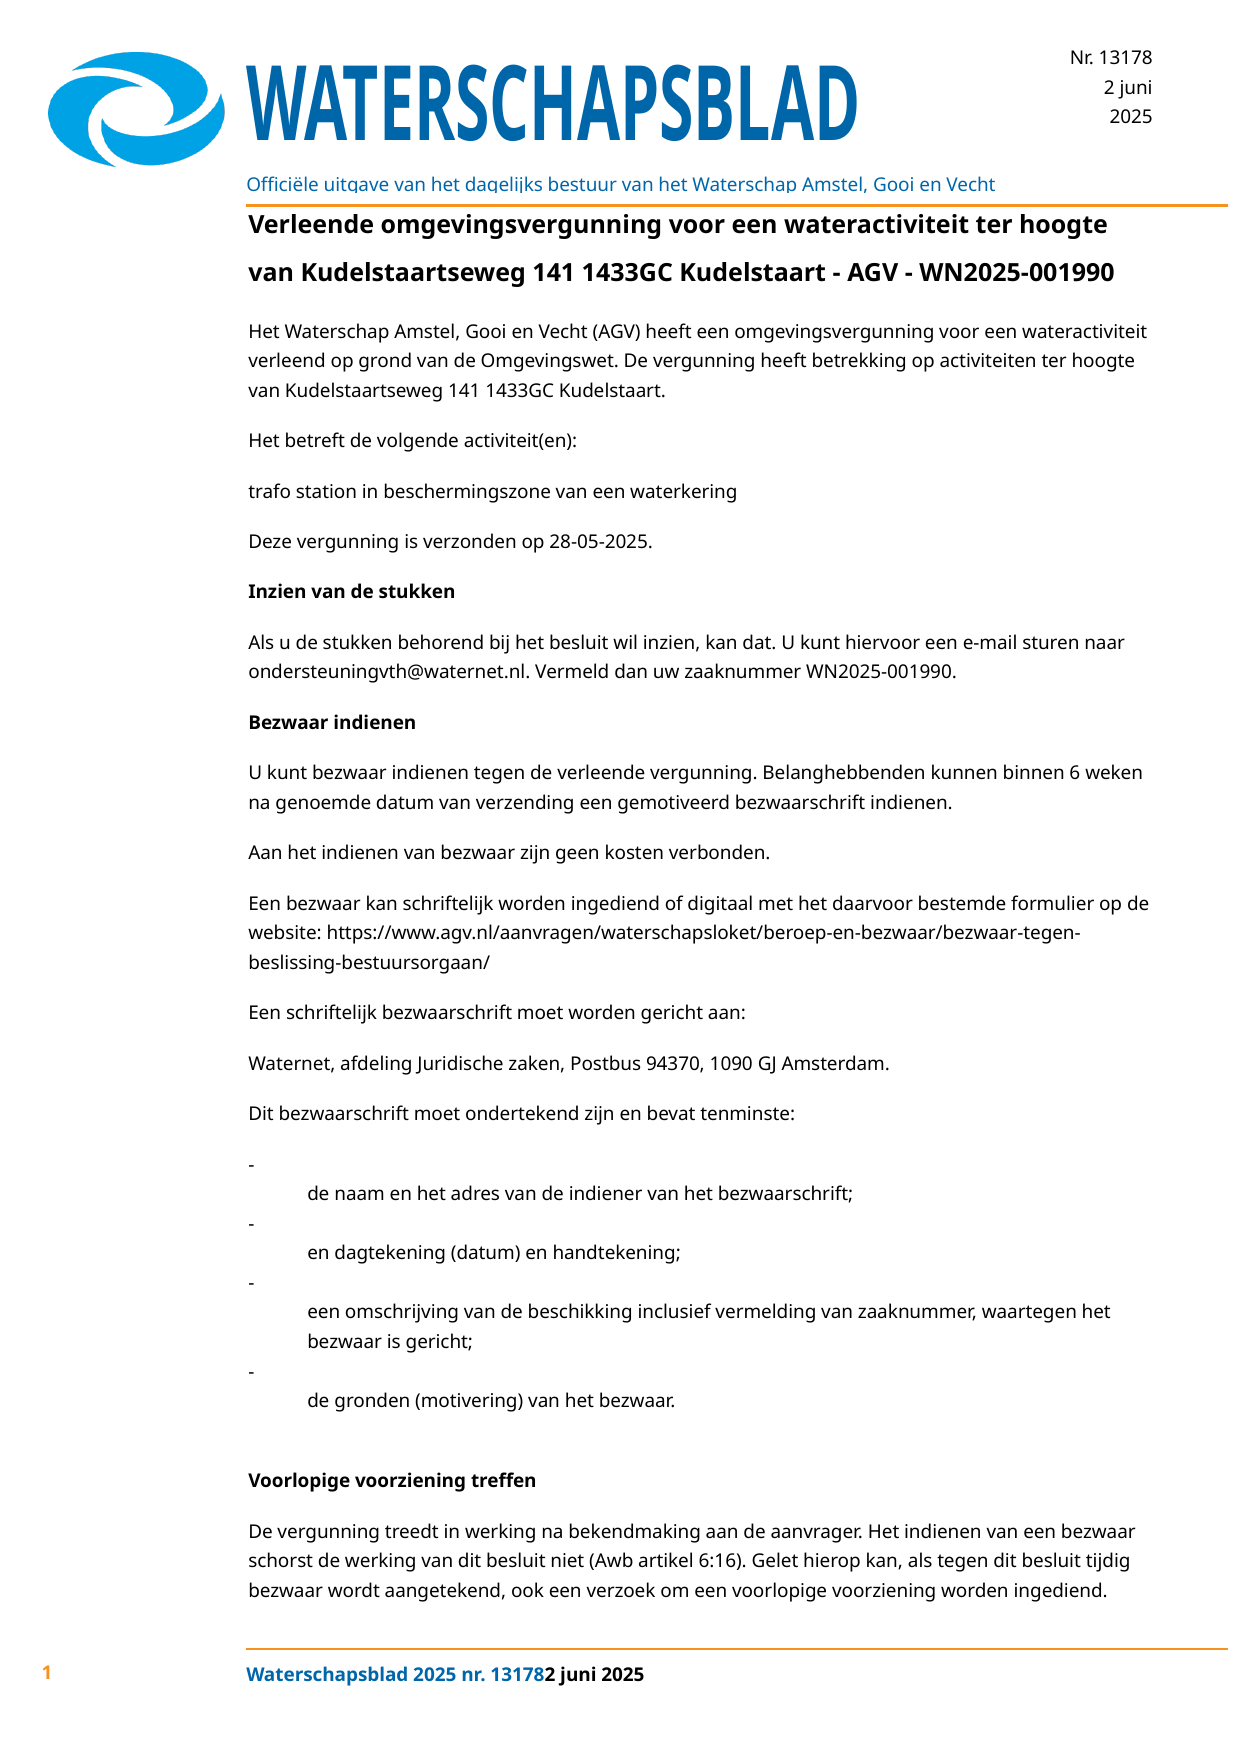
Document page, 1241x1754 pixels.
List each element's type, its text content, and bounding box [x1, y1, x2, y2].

list en dagtekening (datum) en handtekening; [248, 1239, 1152, 1265]
text Dit bezwaarschrift moet ondertekend zijn en bevat tenminste: [248, 1100, 1152, 1126]
text Het betreft de volgende activiteit(en): [248, 427, 1152, 453]
text Bezwaar indienen [248, 709, 1152, 735]
list de naam en het adres van de indiener van het bezwaarschrift; [248, 1180, 1152, 1206]
list de gronden (motivering) van het bezwaar. [248, 1387, 1152, 1413]
text De vergunning treedt in werking na bekendmaking aan de aanvrager. Het indienen van een bezwaar schorst de werking van dit besluit niet (Awb artikel 6:16). Gelet hierop kan, als tegen dit besluit tijdig bezwaar wordt aangetekend, ook een verzoek om een voorlopige voorziening worden ingediend. [248, 1518, 1152, 1603]
text trafo station in beschermingszone van een waterkering [248, 478, 1152, 504]
picture [41, 47, 231, 172]
text Verleende omgevingsvergunning voor een wateractiviteit ter hoogte van Kudelstaartseweg 141 1433GC Kudelstaart - AGV - WN2025-001990 [248, 207, 1152, 288]
text Waternet, afdeling Juridische zaken, Postbus 94370, 1090 GJ Amsterdam. [248, 1050, 1152, 1076]
list een omschrijving van de beschikking inclusief vermelding van zaaknummer, waartegen het bezwaar is gericht; [248, 1299, 1152, 1354]
text Het Waterschap Amstel, Gooi en Vecht (AGV) heeft een omgevingsvergunning voor een wateractiviteit verleend op grond van de Omgevingswet. De vergunning heeft betrekking op activiteiten ter hoogte van Kudelstaartseweg 141 1433GC Kudelstaart. [248, 318, 1152, 403]
text U kunt bezwaar indienen tegen de verleende vergunning. Belanghebbenden kunnen binnen 6 weken na genoemde datum van verzending een gemotiveerd bezwaarschrift indienen. [248, 759, 1152, 815]
text Aan het indienen van bezwaar zijn geen kosten verbonden. [248, 839, 1152, 865]
text Deze vergunning is verzonden op 28-05-2025. [248, 528, 1152, 554]
text Een schriftelijk bezwaarschrift moet worden gericht aan: [248, 999, 1152, 1025]
text Als u de stukken behorend bij het besluit wil inzien, kan dat. U kunt hiervoor een e-mail sturen naar ondersteuningvth@waternet.nl. Vermeld dan uw zaaknummer WN2025-001990. [248, 629, 1152, 684]
text Inzien van de stukken [248, 579, 1152, 604]
text Een bezwaar kan schriftelijk worden ingediend of digitaal met het daarvoor bestemde formulier op de website: https://www.agv.nl/aanvragen/waterschapsloket/beroep-en-bezwaar/bezwaar-tegen-beslissing-bestuursorgaan/ [248, 890, 1152, 975]
text Voorlopige voorziening treffen [248, 1467, 1152, 1493]
